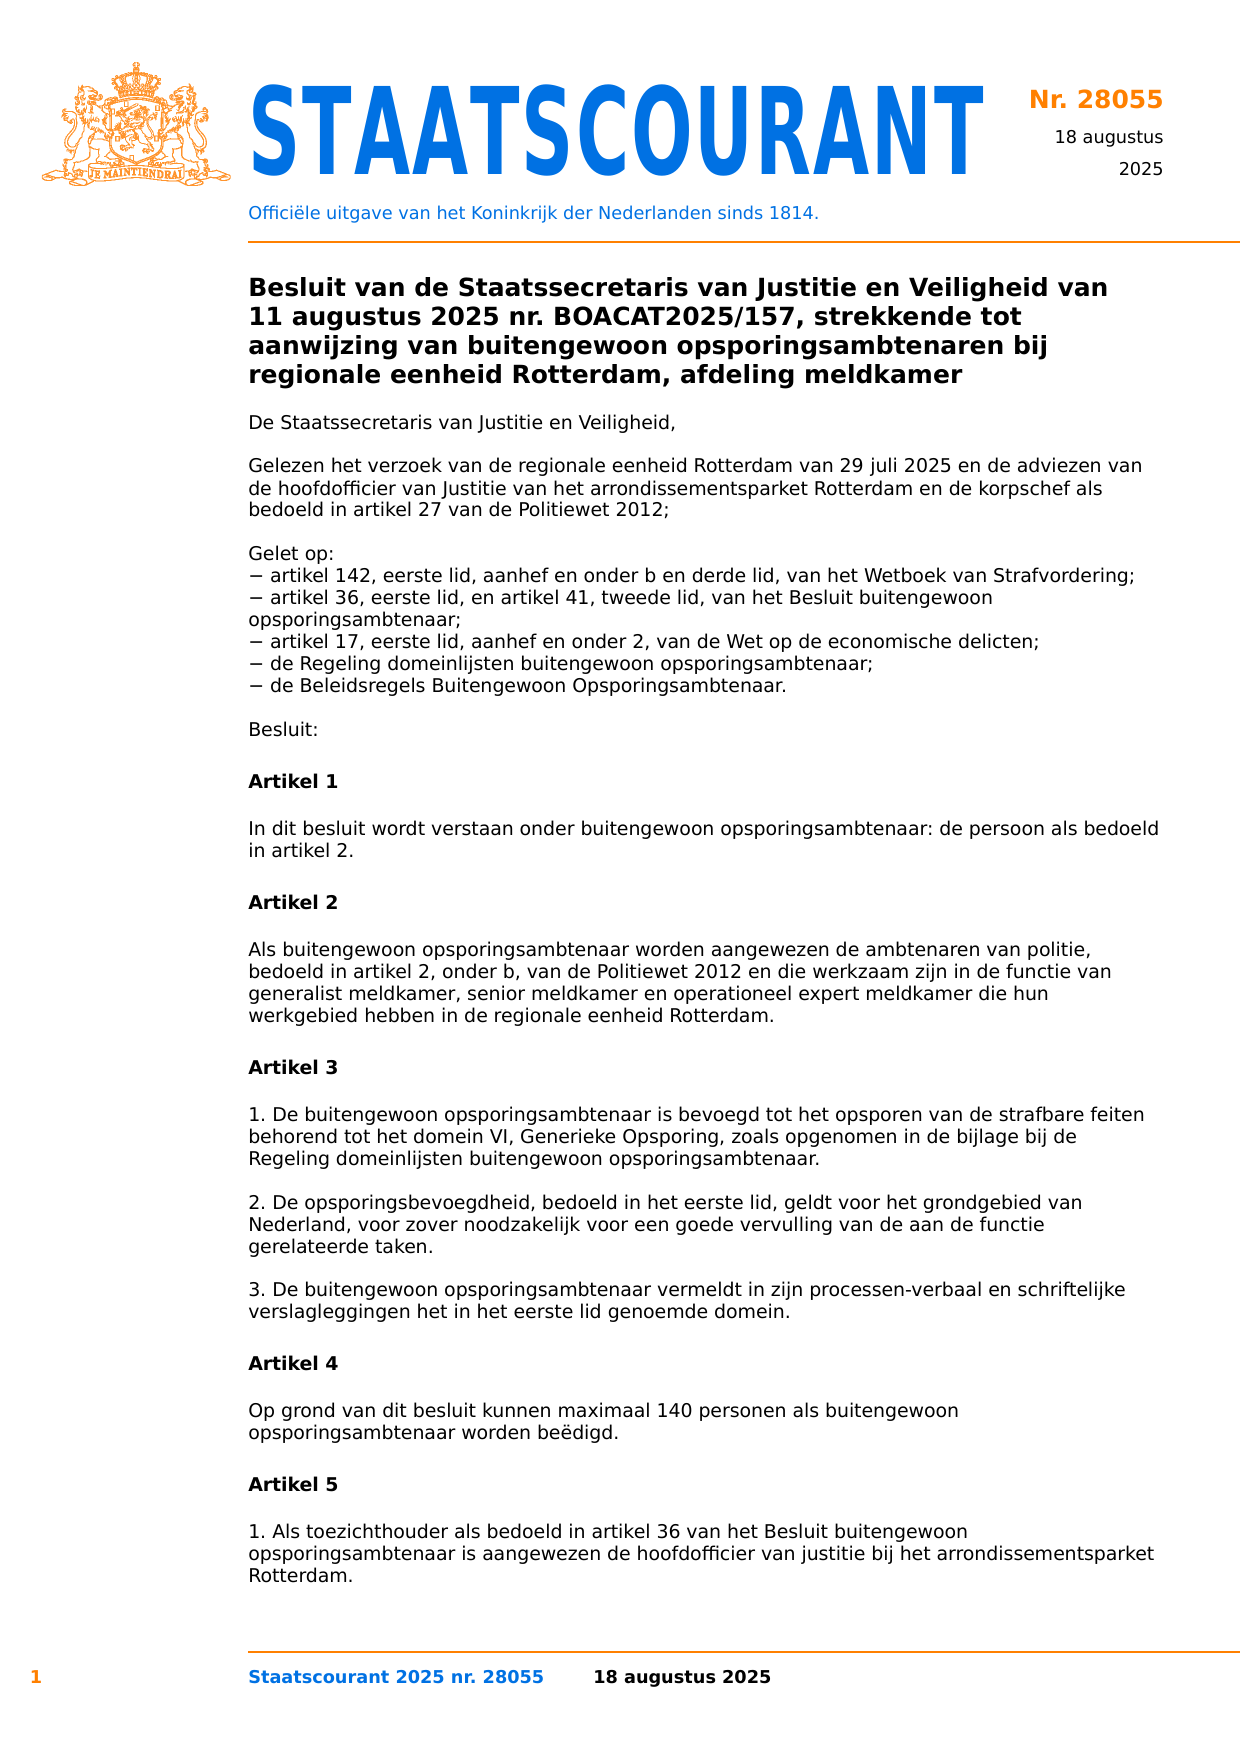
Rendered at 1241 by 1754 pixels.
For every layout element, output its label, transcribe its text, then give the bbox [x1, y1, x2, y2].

text Besluit: [248, 719, 1163, 741]
table_cell 18 augustus [998, 121, 1240, 153]
subtitle Artikel 4 [248, 1353, 1163, 1375]
table_header STAATSCOURANT [248, 62, 998, 203]
subtitle Besluit van de Staatssecretaris van Justitie en Veiligheid van 11 augustus 2025 nr. BOACAT2025/157, strekkende tot aanwijzing van buitengewoon opsporingsambtenaren bij regionale eenheid Rotterdam, afdeling meldkamer [248, 273, 1163, 390]
text − artikel 36, eerste lid, en artikel 41, tweede lid, van het Besluit buitengewoon opsporingsambtenaar; [248, 587, 1163, 631]
table_cell Officiële uitgave van het Koninkrijk der Nederlanden sinds 1814. [248, 203, 1240, 241]
subtitle Artikel 5 [248, 1474, 1163, 1496]
picture [41, 62, 231, 186]
text In dit besluit wordt verstaan onder buitengewoon opsporingsambtenaar: de persoon als bedoeld in artikel 2. [248, 818, 1163, 862]
table_cell 2025 [998, 153, 1240, 203]
text − artikel 142, eerste lid, aanhef en onder b en derde lid, van het Wetboek van Strafvordering; [248, 565, 1163, 587]
text − artikel 17, eerste lid, aanhef en onder 2, van de Wet op de economische delicten; [248, 631, 1163, 653]
text 2. De opsporingsbevoegdheid, bedoeld in het eerste lid, geldt voor het grondgebied van Nederland, voor zover noodzakelijk voor een goede vervulling van de aan de functie gerelateerde taken. [248, 1192, 1163, 1257]
text 3. De buitengewoon opsporingsambtenaar vermeldt in zijn processen-verbaal en schriftelijke verslagleggingen het in het eerste lid genoemde domein. [248, 1279, 1163, 1323]
text 1. Als toezichthouder als bedoeld in artikel 36 van het Besluit buitengewoon opsporingsambtenaar is aangewezen de hoofdofficier van justitie bij het arrondissementsparket Rotterdam. [248, 1521, 1163, 1587]
text Als buitengewoon opsporingsambtenaar worden aangewezen de ambtenaren van politie, bedoeld in artikel 2, onder b, van de Politiewet 2012 en die werkzaam zijn in de functie van generalist meldkamer, senior meldkamer en operationeel expert meldkamer die hun werkgebied hebben in de regionale eenheid Rotterdam. [248, 939, 1163, 1027]
table_header [25, 62, 248, 241]
text − de Beleidsregels Buitengewoon Opsporingsambtenaar. [248, 675, 1163, 697]
text Gelezen het verzoek van de regionale eenheid Rotterdam van 29 juli 2025 en de adviezen van de hoofdofficier van Justitie van het arrondissementsparket Rotterdam en de korpschef als bedoeld in artikel 27 van de Politiewet 2012; [248, 455, 1163, 521]
text De Staatssecretaris van Justitie en Veiligheid, [248, 412, 1163, 433]
text Gelet op: [248, 543, 1163, 565]
text 1. De buitengewoon opsporingsambtenaar is bevoegd tot het opsporen van de strafbare feiten behorend tot het domein VI, Generieke Opsporing, zoals opgenomen in de bijlage bij de Regeling domeinlijsten buitengewoon opsporingsambtenaar. [248, 1104, 1163, 1170]
subtitle Artikel 3 [248, 1057, 1163, 1079]
subtitle Artikel 2 [248, 892, 1163, 914]
text − de Regeling domeinlijsten buitengewoon opsporingsambtenaar; [248, 653, 1163, 675]
table_header Nr. 28055 [998, 62, 1240, 121]
subtitle Artikel 1 [248, 771, 1163, 793]
text Op grond van dit besluit kunnen maximaal 140 personen als buitengewoon opsporingsambtenaar worden beëdigd. [248, 1400, 1163, 1444]
